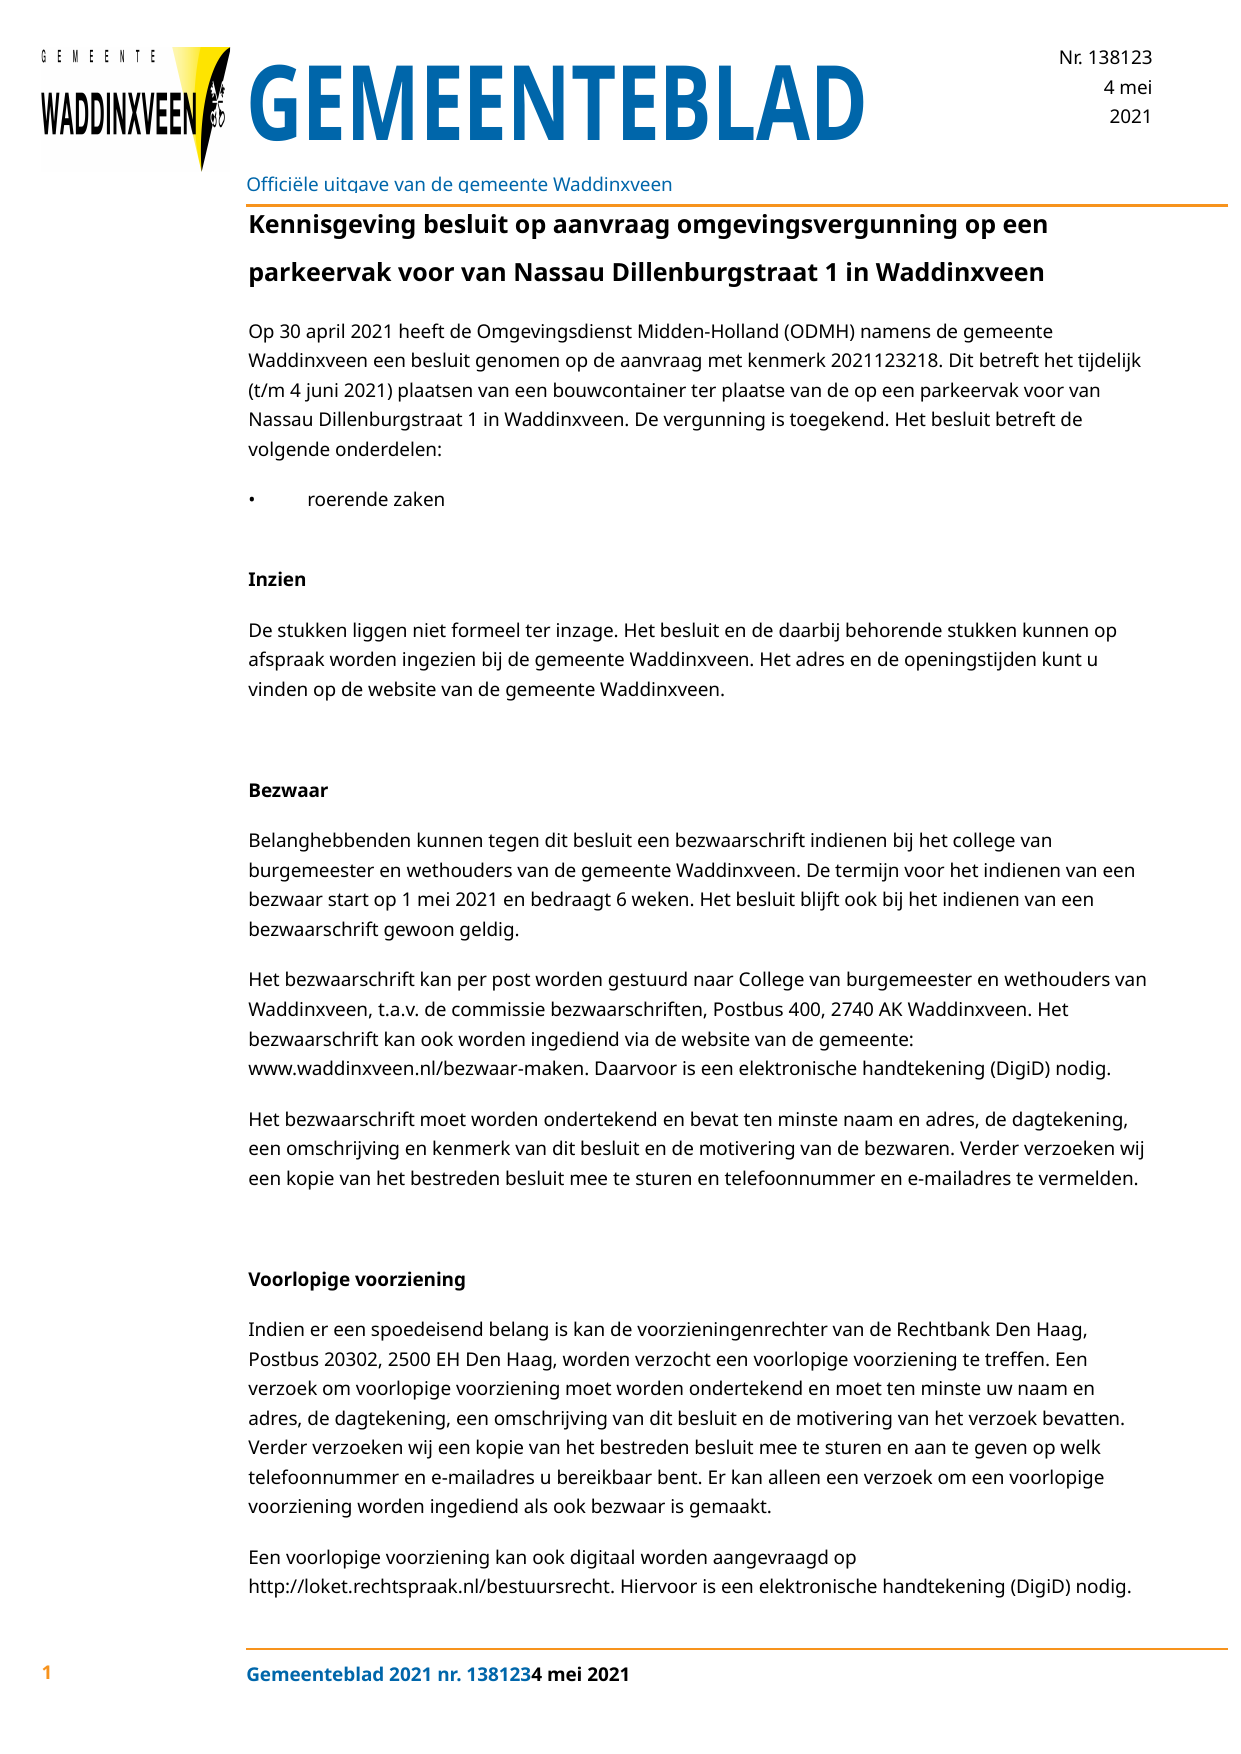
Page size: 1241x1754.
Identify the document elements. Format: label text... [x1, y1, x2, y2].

text Indien er een spoedeisend belang is kan de voorzieningenrechter van de Rechtbank Den Haag, Postbus 20302, 2500 EH Den Haag, worden verzocht een voorlopige voorziening te treffen. Een verzoek om voorlopige voorziening moet worden ondertekend en moet ten minste uw naam en adres, de dagtekening, een omschrijving van dit besluit en de motivering van het verzoek bevatten. Verder verzoeken wij een kopie van het bestreden besluit mee te sturen en aan te geven op welk telefoonnummer en e-mailadres u bereikbaar bent. Er kan alleen een verzoek om een voorlopige voorziening worden ingediend als ook bezwaar is gemaakt. [248, 1316, 1152, 1519]
text De stukken liggen niet formeel ter inzage. Het besluit en de daarbij behorende stukken kunnen op afspraak worden ingezien bij de gemeente Waddinxveen. Het adres en de openingstijden kunt u vinden op de website van de gemeente Waddinxveen. [248, 617, 1152, 702]
text Op 30 april 2021 heeft de Omgevingsdienst Midden-Holland (ODMH) namens de gemeente Waddinxveen een besluit genomen op de aanvraag met kenmerk 2021123218. Dit betreft het tijdelijk (t/m 4 juni 2021) plaatsen van een bouwcontainer ter plaatse van de op een parkeervak voor van Nassau Dillenburgstraat 1 in Waddinxveen. De vergunning is toegekend. Het besluit betreft de volgende onderdelen: [248, 318, 1152, 462]
text Inzien [248, 567, 1152, 592]
text Kennisgeving besluit op aanvraag omgevingsvergunning op een parkeervak voor van Nassau Dillenburgstraat 1 in Waddinxveen [248, 207, 1152, 288]
text Het bezwaarschrift moet worden ondertekend en bevat ten minste naam en adres, de dagtekening, een omschrijving en kenmerk van dit besluit en de motivering van de bezwaren. Verder verzoeken wij een kopie van het bestreden besluit mee te sturen en telefoonnummer en e-mailadres te vermelden. [248, 1106, 1152, 1191]
text Voorlopige voorziening [248, 1266, 1152, 1292]
text Belanghebbenden kunnen tegen dit besluit een bezwaarschrift indienen bij het college van burgemeester en wethouders van de gemeente Waddinxveen. De termijn voor het indienen van een bezwaar start op 1 mei 2021 en bedraagt 6 weken. Het besluit blijft ook bij het indienen van een bezwaarschrift gewoon geldig. [248, 827, 1152, 942]
text Een voorlopige voorziening kan ook digitaal worden aangevraagd op http://loket.rechtspraak.nl/bestuursrecht. Hiervoor is een elektronische handtekening (DigiD) nodig. [248, 1544, 1152, 1599]
list roerende zaken [248, 487, 1152, 512]
text Het bezwaarschrift kan per post worden gestuurd naar College van burgemeester en wethouders van Waddinxveen, t.a.v. de commissie bezwaarschriften, Postbus 400, 2740 AK Waddinxveen. Het bezwaarschrift kan ook worden ingediend via de website van de gemeente: www.waddinxveen.nl/bezwaar-maken. Daarvoor is een elektronische handtekening (DigiD) nodig. [248, 967, 1152, 1081]
text Bezwaar [248, 777, 1152, 803]
picture [41, 47, 231, 172]
